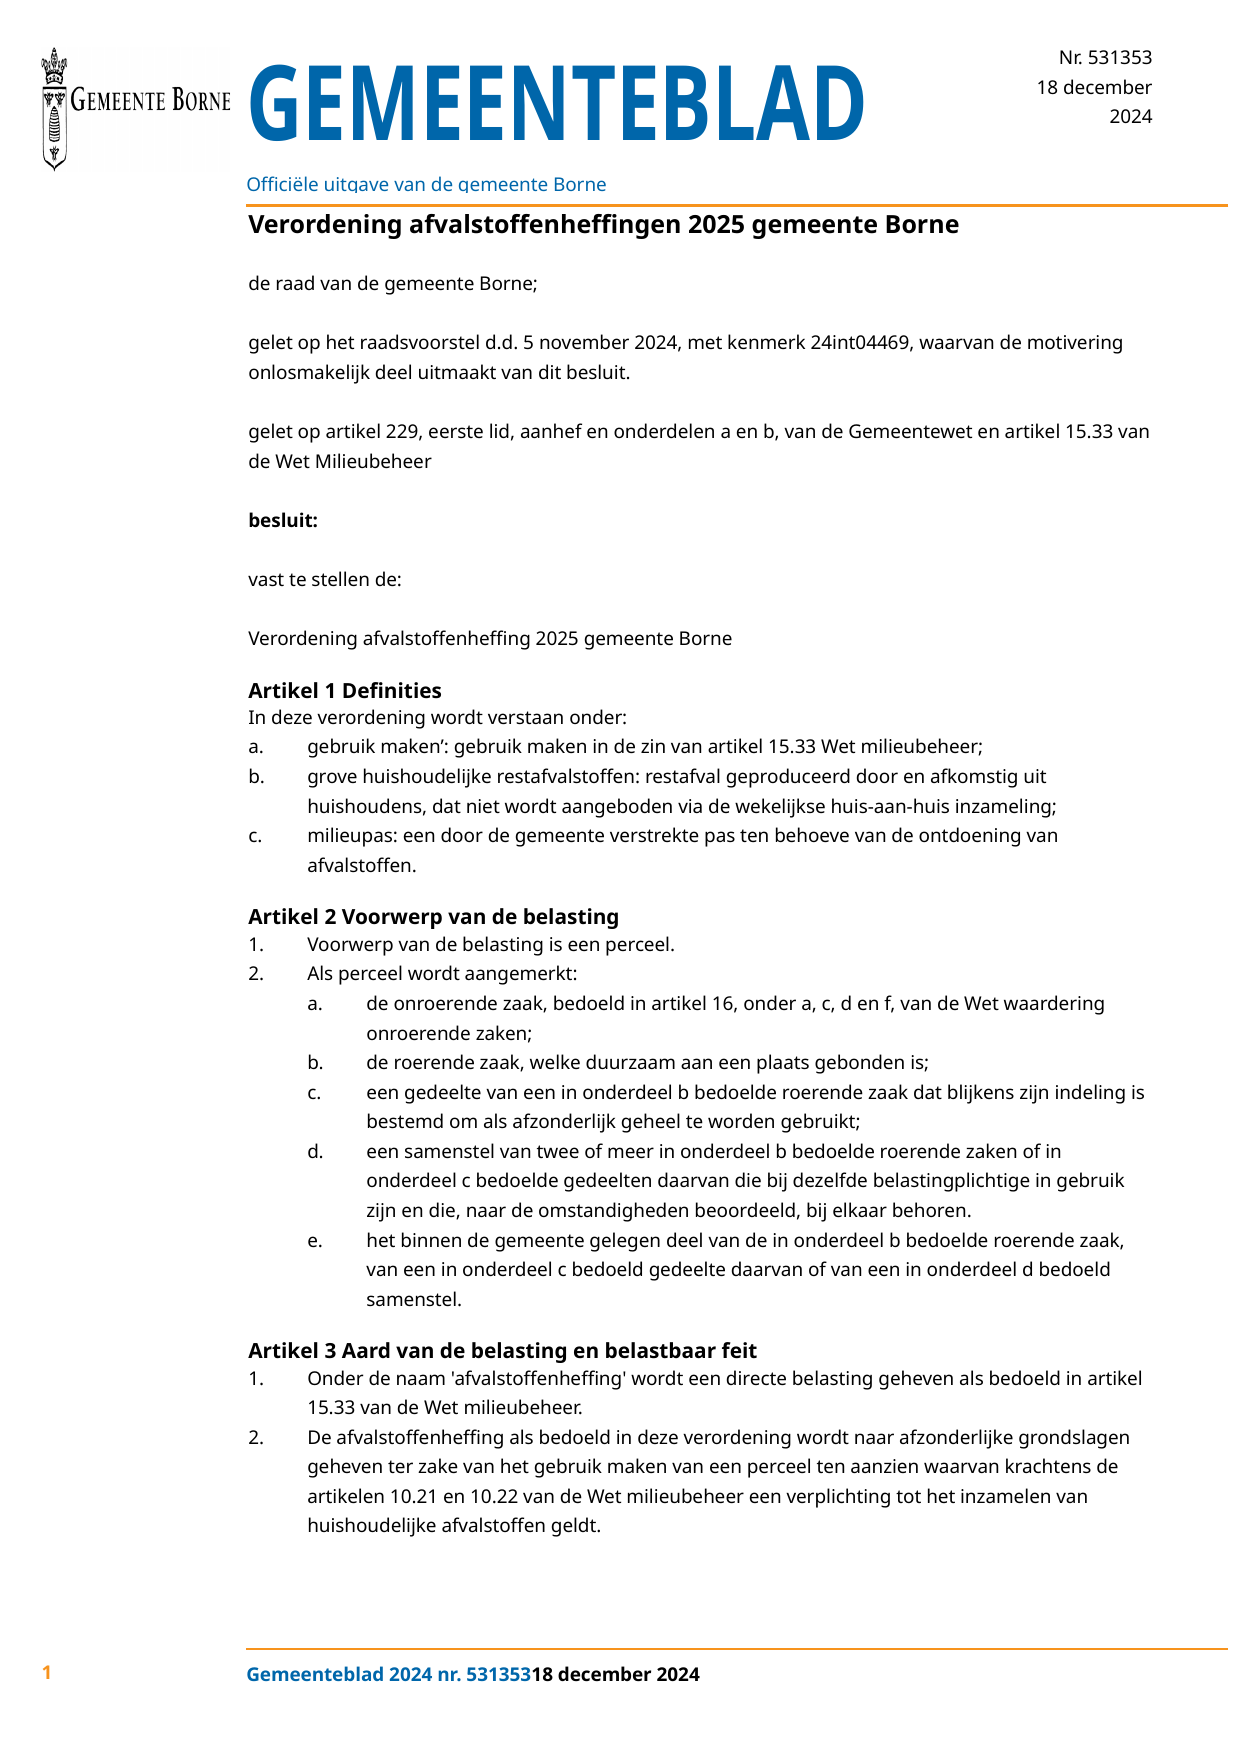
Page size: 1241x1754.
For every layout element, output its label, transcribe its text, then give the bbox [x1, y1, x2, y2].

text Artikel 3 Aard van de belasting en belastbaar feit [248, 1336, 1152, 1365]
text gelet op het raadsvoorstel d.d. 5 november 2024, met kenmerk 24int04469, waarvan de motivering onlosmakelijk deel uitmaakt van dit besluit. [248, 329, 1152, 385]
list Voorwerp van de belasting is een perceel. [248, 931, 1152, 957]
text Verordening afvalstoffenheffingen 2025 gemeente Borne [248, 207, 1152, 241]
text gelet op artikel 229, eerste lid, aanhef en onderdelen a en b, van de Gemeentewet en artikel 15.33 van de Wet Milieubeheer [248, 418, 1152, 473]
text de raad van de gemeente Borne; [248, 270, 1152, 296]
list een gedeelte van een in onderdeel b bedoelde roerende zaak dat blijkens zijn indeling is bestemd om als afzonderlijk geheel te worden gebruikt; [307, 1079, 1152, 1134]
list grove huishoudelijke restafvalstoffen: restafval geproduceerd door en afkomstig uit huishoudens, dat niet wordt aangeboden via de wekelijkse huis-aan-huis inzameling; [248, 763, 1152, 819]
text Verordening afvalstoffenheffing 2025 gemeente Borne [248, 625, 1152, 651]
picture [41, 47, 231, 172]
text Artikel 1 Definities [248, 676, 1152, 704]
list het binnen de gemeente gelegen deel van de in onderdeel b bedoelde roerende zaak, van een in onderdeel c bedoeld gedeelte daarvan of van een in onderdeel d bedoeld samenstel. [307, 1227, 1152, 1312]
list de onroerende zaak, bedoeld in artikel 16, onder a, c, d en f, van de Wet waardering onroerende zaken; [307, 990, 1152, 1045]
text besluit: [248, 507, 1152, 533]
text Artikel 2 Voorwerp van de belasting [248, 902, 1152, 931]
list Als perceel wordt aangemerkt: [248, 961, 1152, 986]
list milieupas: een door de gemeente verstrekte pas ten behoeve van de ontdoening van afvalstoffen. [248, 822, 1152, 878]
list Onder de naam 'afvalstoffenheffing' wordt een directe belasting geheven als bedoeld in artikel 15.33 van de Wet milieubeheer. [248, 1365, 1152, 1420]
text vast te stellen de: [248, 566, 1152, 592]
list een samenstel van twee of meer in onderdeel b bedoelde roerende zaken of in onderdeel c bedoelde gedeelten daarvan die bij dezelfde belastingplichtige in gebruik zijn en die, naar de omstandigheden beoordeeld, bij elkaar behoren. [307, 1138, 1152, 1223]
list gebruik maken’: gebruik maken in de zin van artikel 15.33 Wet milieubeheer; [248, 734, 1152, 759]
text In deze verordening wordt verstaan onder: [248, 704, 1152, 730]
list De afvalstoffenheffing als bedoeld in deze verordening wordt naar afzonderlijke grondslagen geheven ter zake van het gebruik maken van een perceel ten aanzien waarvan krachtens de artikelen 10.21 en 10.22 van de Wet milieubeheer een verplichting tot het inzamelen van huishoudelijke afvalstoffen geldt. [248, 1424, 1152, 1538]
list de roerende zaak, welke duurzaam aan een plaats gebonden is; [307, 1049, 1152, 1075]
